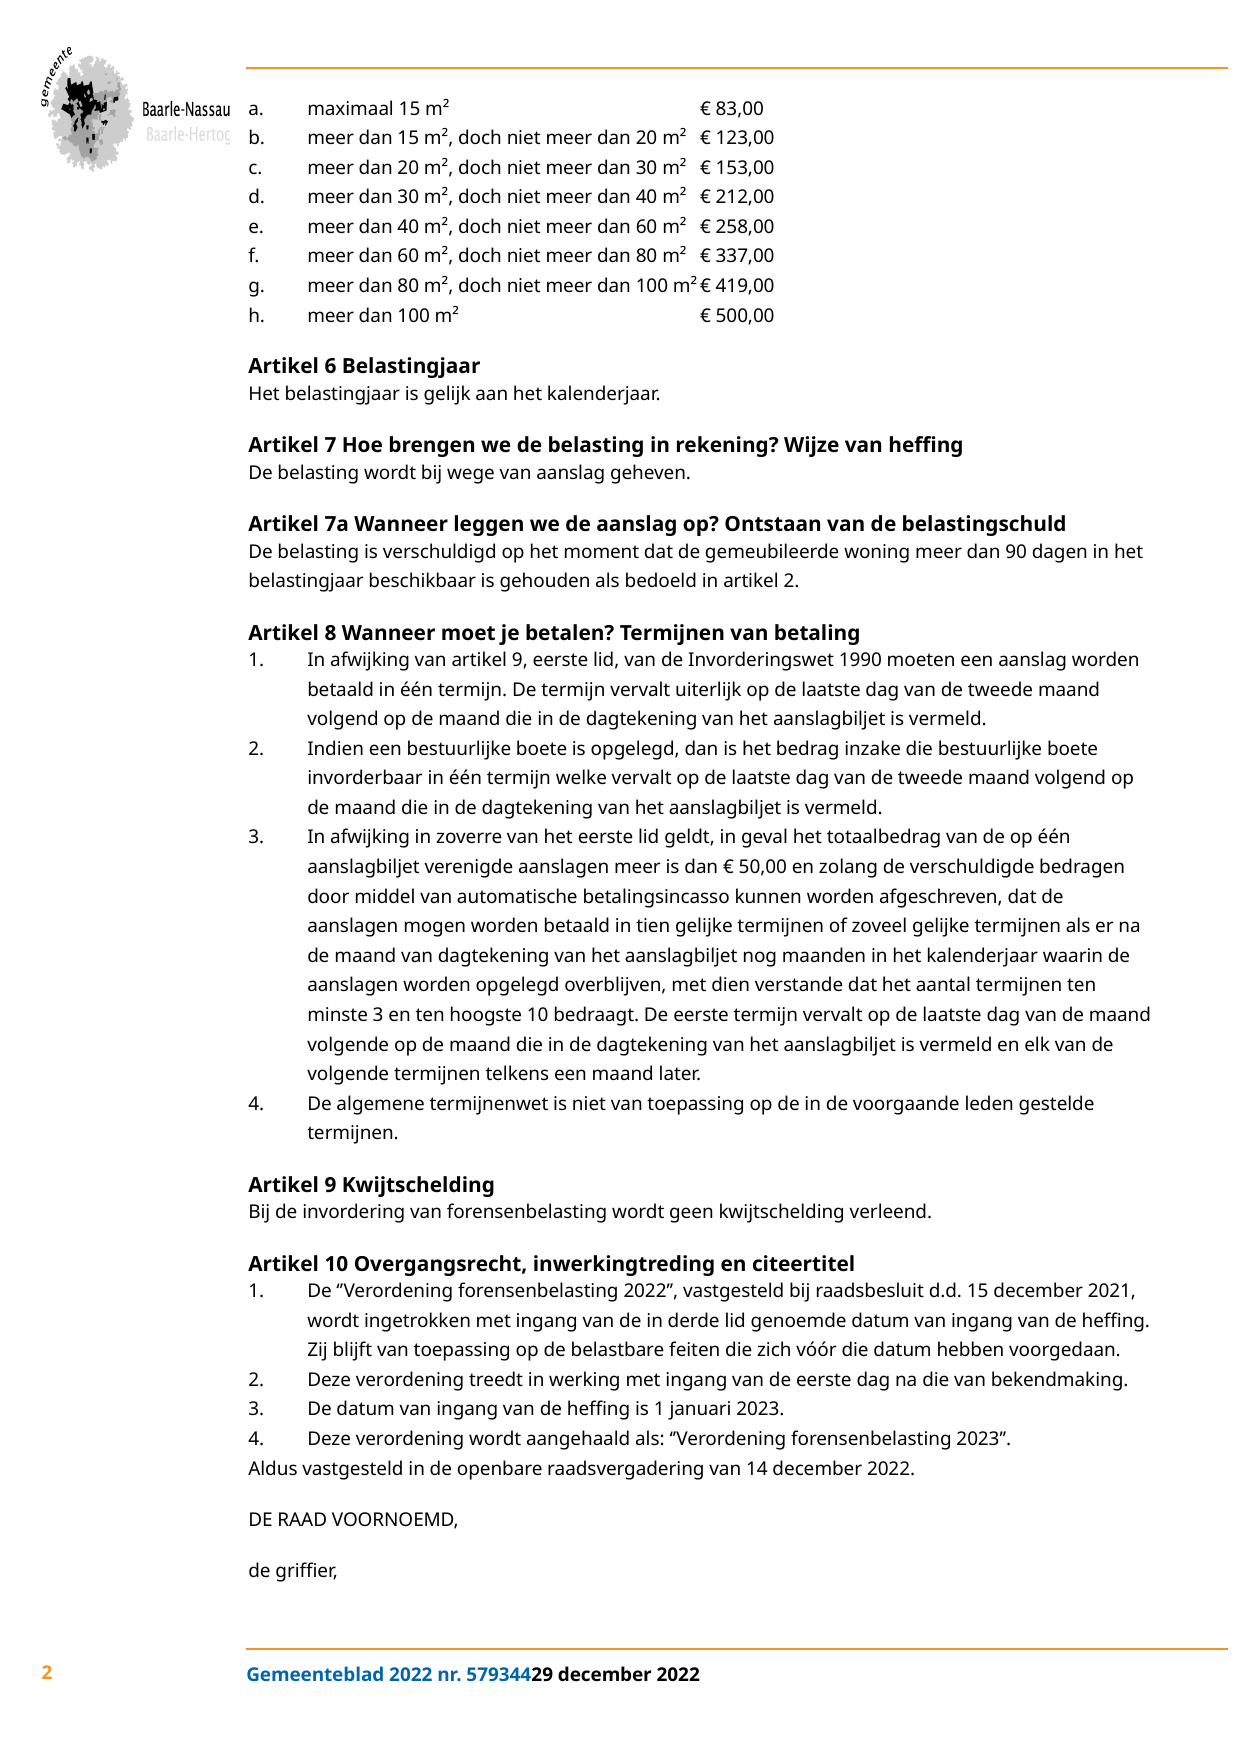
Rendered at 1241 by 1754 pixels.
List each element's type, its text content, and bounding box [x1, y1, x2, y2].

text Artikel 8 Wanneer moet je betalen? Termijnen van betaling [248, 618, 1152, 646]
list In afwijking van artikel 9, eerste lid, van de Invorderingswet 1990 moeten een aanslag worden betaald in één termijn. De termijn vervalt uiterlijk op de laatste dag van de tweede maand volgend op de maand die in de dagtekening van het aanslagbiljet is vermeld. [248, 646, 1152, 731]
list De ‘’Verordening forensenbelasting 2022’’, vastgesteld bij raadsbesluit d.d. 15 december 2021, wordt ingetrokken met ingang van de in derde lid genoemde datum van ingang van de heffing. Zij blijft van toepassing op de belastbare feiten die zich vóór die datum hebben voorgedaan. [248, 1277, 1152, 1362]
list Deze verordening wordt aangehaald als: ‘’Verordening forensenbelasting 2023’’. [248, 1425, 1152, 1451]
text Aldus vastgesteld in de openbare raadsvergadering van 14 december 2022. [248, 1455, 1152, 1481]
table_header maximaal 15 m² meer dan 15 m², doch niet meer dan 20 m² meer dan 20 m², doch niet meer dan 30 m² meer dan 30 m², doch niet meer dan 40 m² meer dan 40 m², doch niet meer dan 60 m² meer dan 60 m², doch niet meer dan 80 m² meer dan 80 m², doch niet meer dan 100 m² meer dan 100 m² [248, 95, 700, 328]
text DE RAAD VOORNOEMD, [248, 1506, 1152, 1532]
text Bij de invordering van forensenbelasting wordt geen kwijtschelding verleend. [248, 1198, 1152, 1224]
list Indien een bestuurlijke boete is opgelegd, dan is het bedrag inzake die bestuurlijke boete invorderbaar in één termijn welke vervalt op de laatste dag van de tweede maand volgend op de maand die in de dagtekening van het aanslagbiljet is vermeld. [248, 735, 1152, 820]
text Artikel 6 Belastingjaar [248, 352, 1152, 380]
text de griffier, [248, 1558, 1152, 1583]
text Artikel 7a Wanneer leggen we de aanslag op? Ontstaan van de belastingschuld [248, 509, 1152, 538]
text Artikel 9 Kwijtschelding [248, 1170, 1152, 1198]
list Deze verordening treedt in werking met ingang van de eerste dag na die van bekendmaking. [248, 1366, 1152, 1392]
list De datum van ingang van de heffing is 1 januari 2023. [248, 1396, 1152, 1421]
text Artikel 7 Hoe brengen we de belasting in rekening? Wijze van heffing [248, 431, 1152, 459]
text Het belastingjaar is gelijk aan het kalenderjaar. [248, 380, 1152, 406]
text De belasting is verschuldigd op het moment dat de gemeubileerde woning meer dan 90 dagen in het belastingjaar beschikbaar is gehouden als bedoeld in artikel 2. [248, 538, 1152, 593]
table_header € 83,00 € 123,00 € 153,00 € 212,00 € 258,00 € 337,00 € 419,00 € 500,00 [700, 95, 1152, 328]
list De algemene termijnenwet is niet van toepassing op de in de voorgaande leden gestelde termijnen. [248, 1090, 1152, 1145]
picture [41, 47, 231, 172]
text Artikel 10 Overgangsrecht, inwerkingtreding en citeertitel [248, 1249, 1152, 1277]
list In afwijking in zoverre van het eerste lid geldt, in geval het totaalbedrag van de op één aanslagbiljet verenigde aanslagen meer is dan € 50,00 en zolang de verschuldigde bedragen door middel van automatische betalingsincasso kunnen worden afgeschreven, dat de aanslagen mogen worden betaald in tien gelijke termijnen of zoveel gelijke termijnen als er na de maand van dagtekening van het aanslagbiljet nog maanden in het kalenderjaar waarin de aanslagen worden opgelegd overblijven, met dien verstande dat het aantal termijnen ten minste 3 en ten hoogste 10 bedraagt. De eerste termijn vervalt op de laatste dag van de maand volgende op de maand die in de dagtekening van het aanslagbiljet is vermeld en elk van de volgende termijnen telkens een maand later. [248, 824, 1152, 1086]
text De belasting wordt bij wege van aanslag geheven. [248, 459, 1152, 485]
